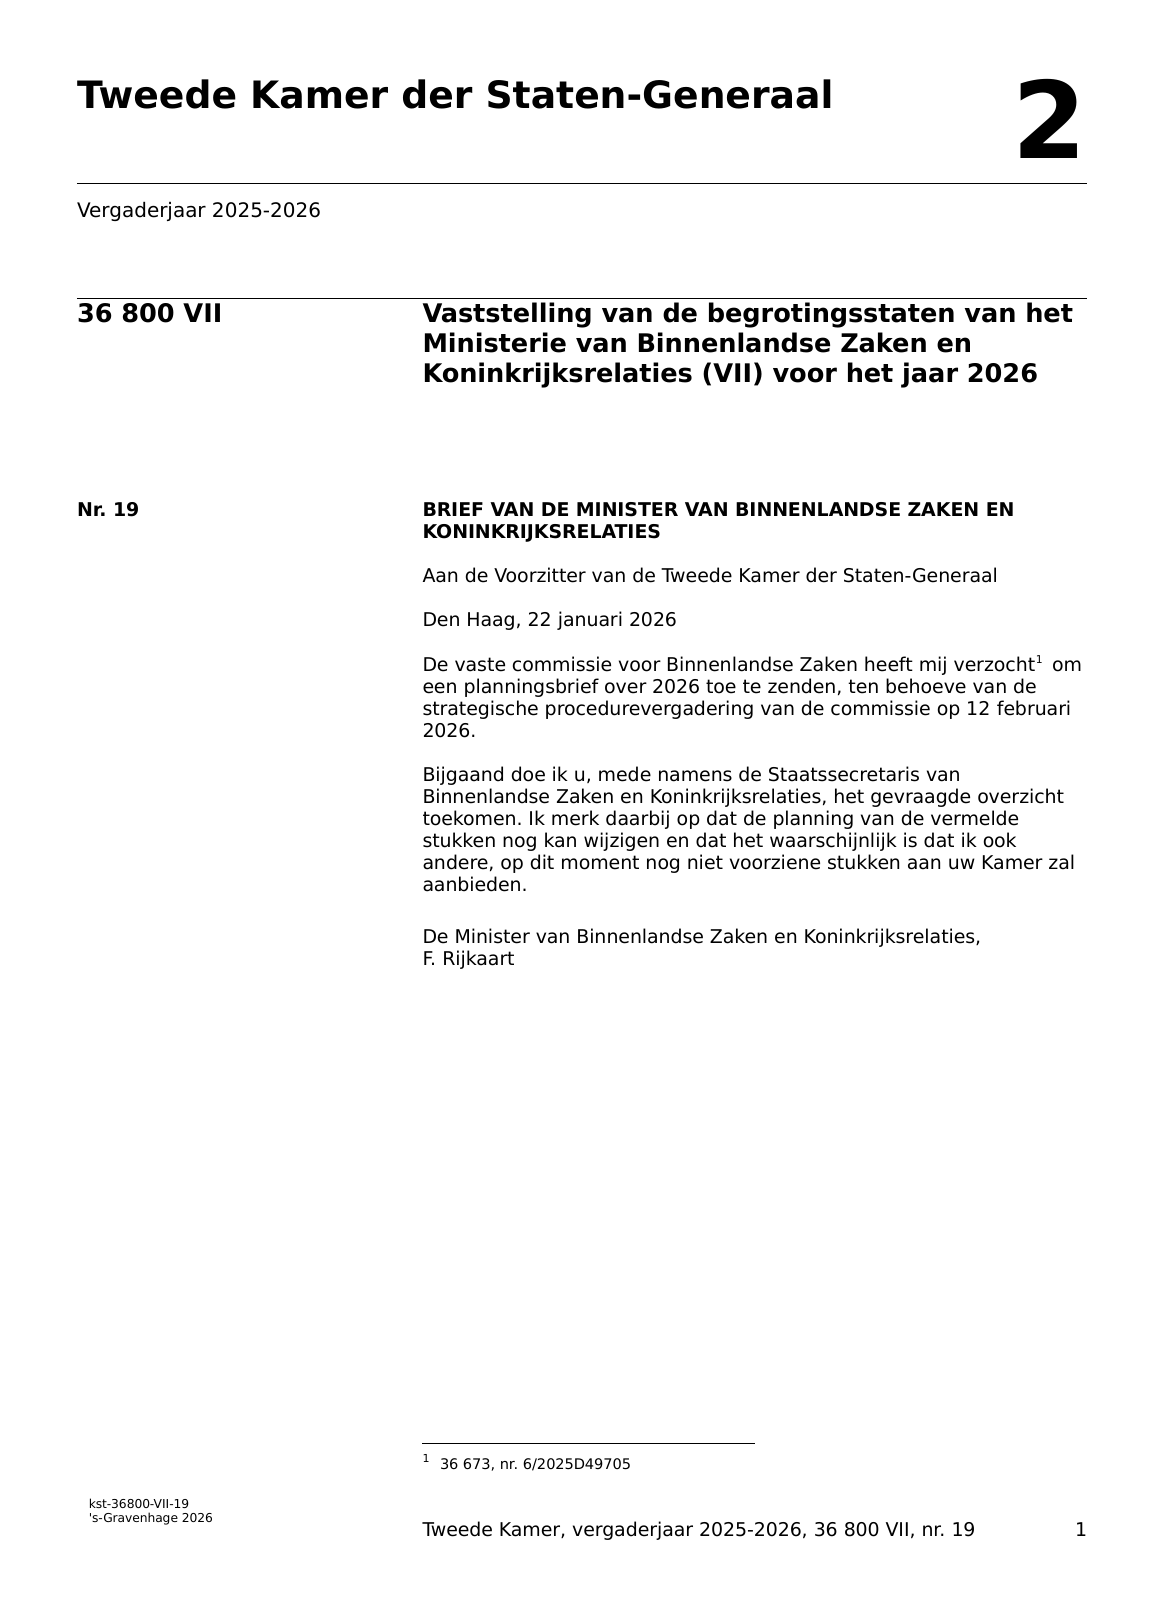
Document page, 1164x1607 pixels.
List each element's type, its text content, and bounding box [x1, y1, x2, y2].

table_cell Vergaderjaar 2025-2026 [77, 184, 1087, 298]
text Aan de Voorzitter van de Tweede Kamer der Staten-Generaal [422, 565, 1087, 587]
text 's-Gravenhage 2026 [88, 1511, 323, 1525]
text Den Haag, 22 januari 2026 [422, 609, 1087, 631]
subtitle 36 800 VII Vaststelling van de begrotingsstaten van het Ministerie van Binnenlandse Zaken en Koninkrijksrelaties (VII) voor het jaar 2026 [77, 299, 1087, 388]
text De vaste commissie voor Binnenlandse Zaken heeft mij verzocht om een planningsbrief over 2026 toe te zenden, ten behoeve van de strategische procedurevergadering van de commissie op 12 februari 2026. [422, 653, 1087, 741]
text De Minister van Binnenlandse Zaken en Koninkrijksrelaties, F. Rijkaart [422, 926, 1087, 969]
text 36 673, nr. 6/2025D49705 [422, 1452, 1087, 1474]
text Bijgaand doe ik u, mede namens de Staatssecretaris van Binnenlandse Zaken en Koninkrijksrelaties, het gevraagde overzicht toekomen. Ik merk daarbij op dat de planning van de vermelde stukken nog kan wijzigen en dat het waarschijnlijk is dat ik ook andere, op dit moment nog niet voorziene stukken aan uw Kamer zal aanbieden. [422, 764, 1087, 896]
table_header 2 [886, 59, 1087, 183]
subtitle Nr. 19 BRIEF VAN DE MINISTER VAN BINNENLANDSE ZAKEN EN KONINKRIJKSRELATIES [77, 499, 1087, 543]
table_header Tweede Kamer der Staten-Generaal [77, 59, 886, 183]
text kst-36800-VII-19 [88, 1497, 323, 1511]
